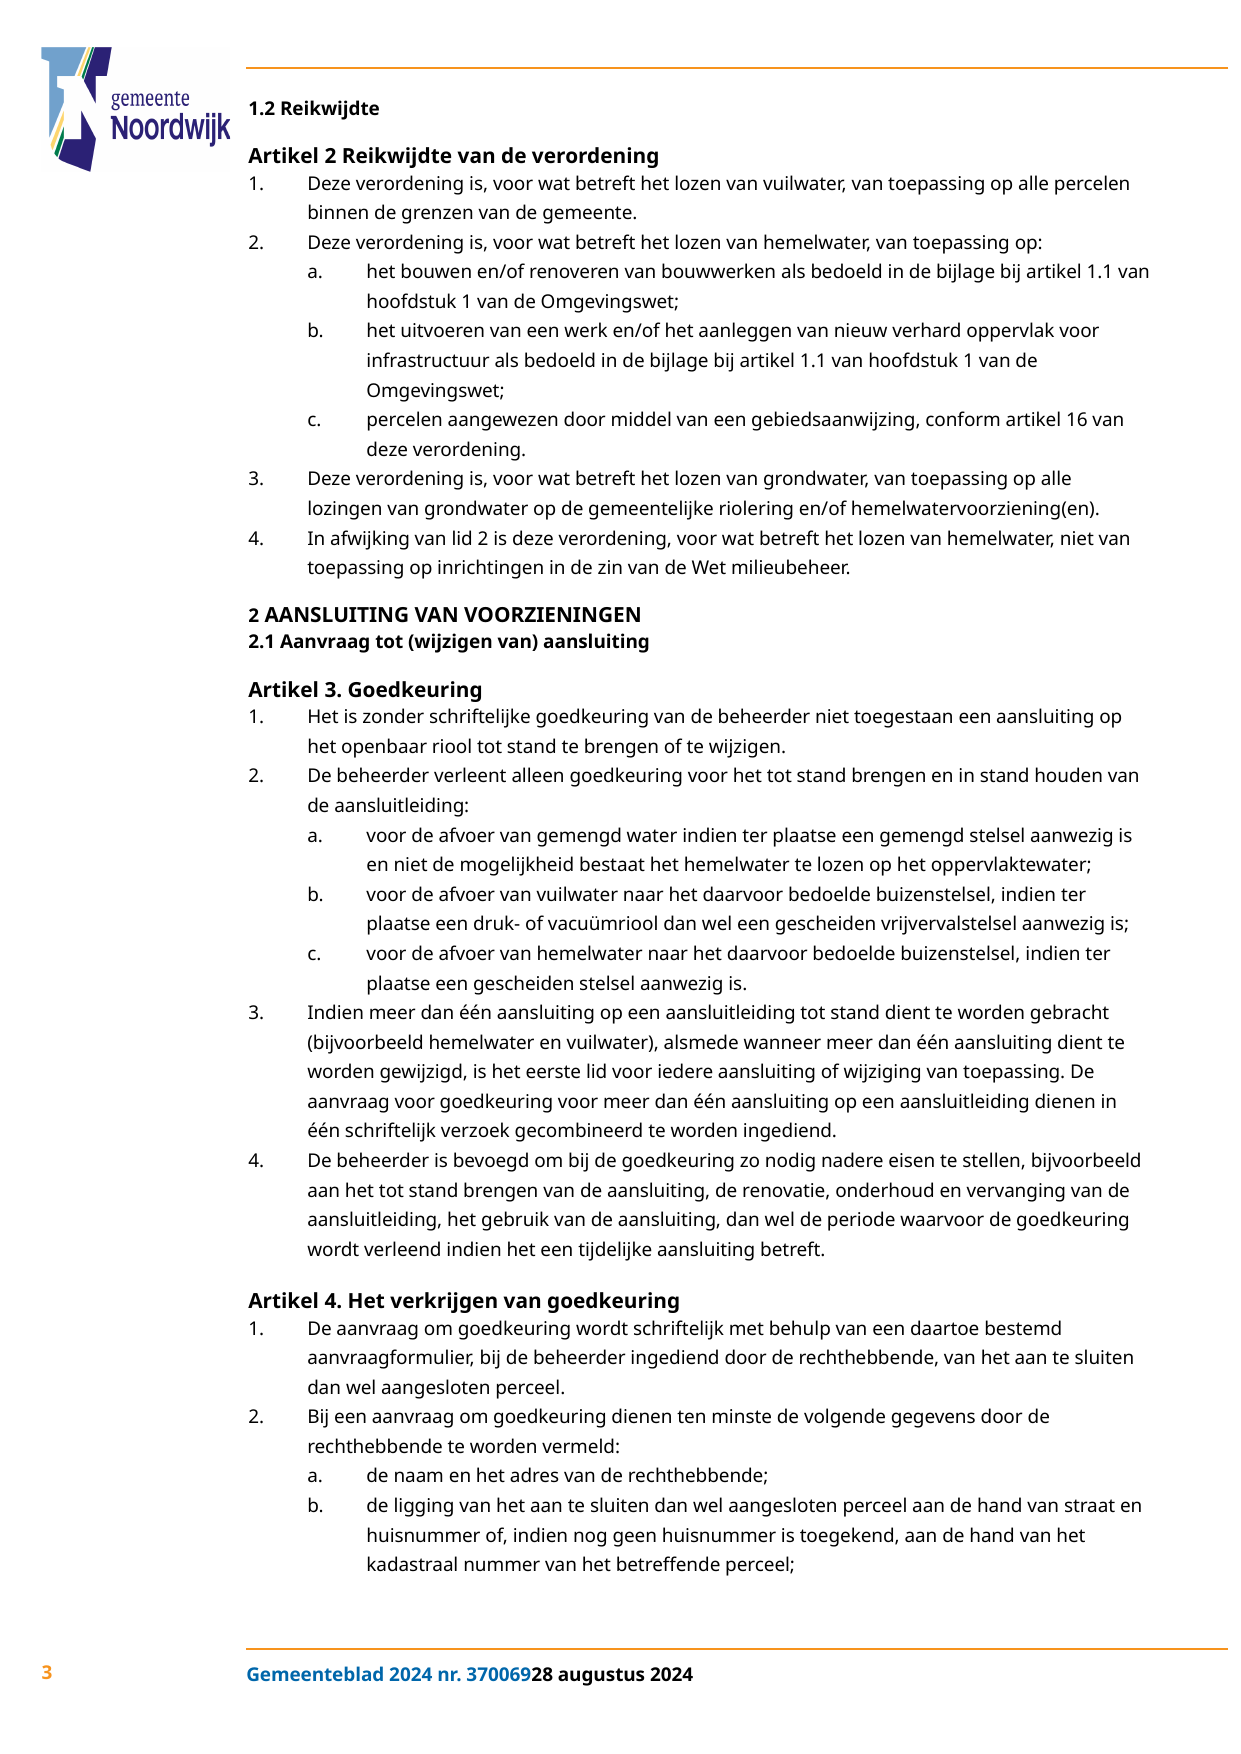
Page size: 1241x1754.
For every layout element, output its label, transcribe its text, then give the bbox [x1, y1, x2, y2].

list de ligging van het aan te sluiten dan wel aangesloten perceel aan de hand van straat en huisnummer of, indien nog geen huisnummer is toegekend, aan de hand van het kadastraal nummer van het betreffende perceel; [307, 1492, 1152, 1577]
picture [41, 47, 231, 172]
list Deze verordening is, voor wat betreft het lozen van hemelwater, van toepassing op: [248, 229, 1152, 255]
list Het is zonder schriftelijke goedkeuring van de beheerder niet toegestaan een aansluiting op het openbaar riool tot stand te brengen of te wijzigen. [248, 703, 1152, 759]
text Artikel 3. Goedkeuring [248, 675, 1152, 703]
list percelen aangewezen door middel van een gebiedsaanwijzing, conform artikel 16 van deze verordening. [307, 406, 1152, 462]
list voor de afvoer van vuilwater naar het daarvoor bedoelde buizenstelsel, indien ter plaatse een druk- of vacuümriool dan wel een gescheiden vrijvervalstelsel aanwezig is; [307, 881, 1152, 936]
text Artikel 4. Het verkrijgen van goedkeuring [248, 1286, 1152, 1315]
list de naam en het adres van de rechthebbende; [307, 1463, 1152, 1488]
text 2.1 Aanvraag tot (wijzigen van) aansluiting [248, 628, 1152, 654]
list De beheerder verleent alleen goedkeuring voor het tot stand brengen en in stand houden van de aansluitleiding: [248, 763, 1152, 818]
text 1.2 Reikwijdte [248, 95, 1152, 121]
list De beheerder is bevoegd om bij de goedkeuring zo nodig nadere eisen te stellen, bijvoorbeeld aan het tot stand brengen van de aansluiting, de renovatie, onderhoud en vervanging van de aansluitleiding, het gebruik van de aansluiting, dan wel de periode waarvoor de goedkeuring wordt verleend indien het een tijdelijke aansluiting betreft. [248, 1147, 1152, 1262]
list het uitvoeren van een werk en/of het aanleggen van nieuw verhard oppervlak voor infrastructuur als bedoeld in de bijlage bij artikel 1.1 van hoofdstuk 1 van de Omgevingswet; [307, 318, 1152, 403]
list Deze verordening is, voor wat betreft het lozen van vuilwater, van toepassing op alle percelen binnen de grenzen van de gemeente. [248, 170, 1152, 225]
list In afwijking van lid 2 is deze verordening, voor wat betreft het lozen van hemelwater, niet van toepassing op inrichtingen in de zin van de Wet milieubeheer. [248, 525, 1152, 580]
list het bouwen en/of renoveren van bouwwerken als bedoeld in de bijlage bij artikel 1.1 van hoofdstuk 1 van de Omgevingswet; [307, 258, 1152, 314]
text Artikel 2 Reikwijdte van de verordening [248, 141, 1152, 170]
list voor de afvoer van gemengd water indien ter plaatse een gemengd stelsel aanwezig is en niet de mogelijkheid bestaat het hemelwater te lozen op het oppervlaktewater; [307, 822, 1152, 877]
list De aanvraag om goedkeuring wordt schriftelijk met behulp van een daartoe bestemd aanvraagformulier, bij de beheerder ingediend door de rechthebbende, van het aan te sluiten dan wel aangesloten perceel. [248, 1315, 1152, 1400]
list Bij een aanvraag om goedkeuring dienen ten minste de volgende gegevens door de rechthebbende te worden vermeld: [248, 1403, 1152, 1459]
list Deze verordening is, voor wat betreft het lozen van grondwater, van toepassing op alle lozingen van grondwater op de gemeentelijke riolering en/of hemelwatervoorziening(en). [248, 466, 1152, 521]
text 2 AANSLUITING VAN VOORZIENINGEN [248, 600, 1152, 628]
list Indien meer dan één aansluiting op een aansluitleiding tot stand dient te worden gebracht (bijvoorbeeld hemelwater en vuilwater), alsmede wanneer meer dan één aansluiting dient te worden gewijzigd, is het eerste lid voor iedere aansluiting of wijziging van toepassing. De aanvraag voor goedkeuring voor meer dan één aansluiting op een aansluitleiding dienen in één schriftelijk verzoek gecombineerd te worden ingediend. [248, 999, 1152, 1143]
list voor de afvoer van hemelwater naar het daarvoor bedoelde buizenstelsel, indien ter plaatse een gescheiden stelsel aanwezig is. [307, 940, 1152, 995]
